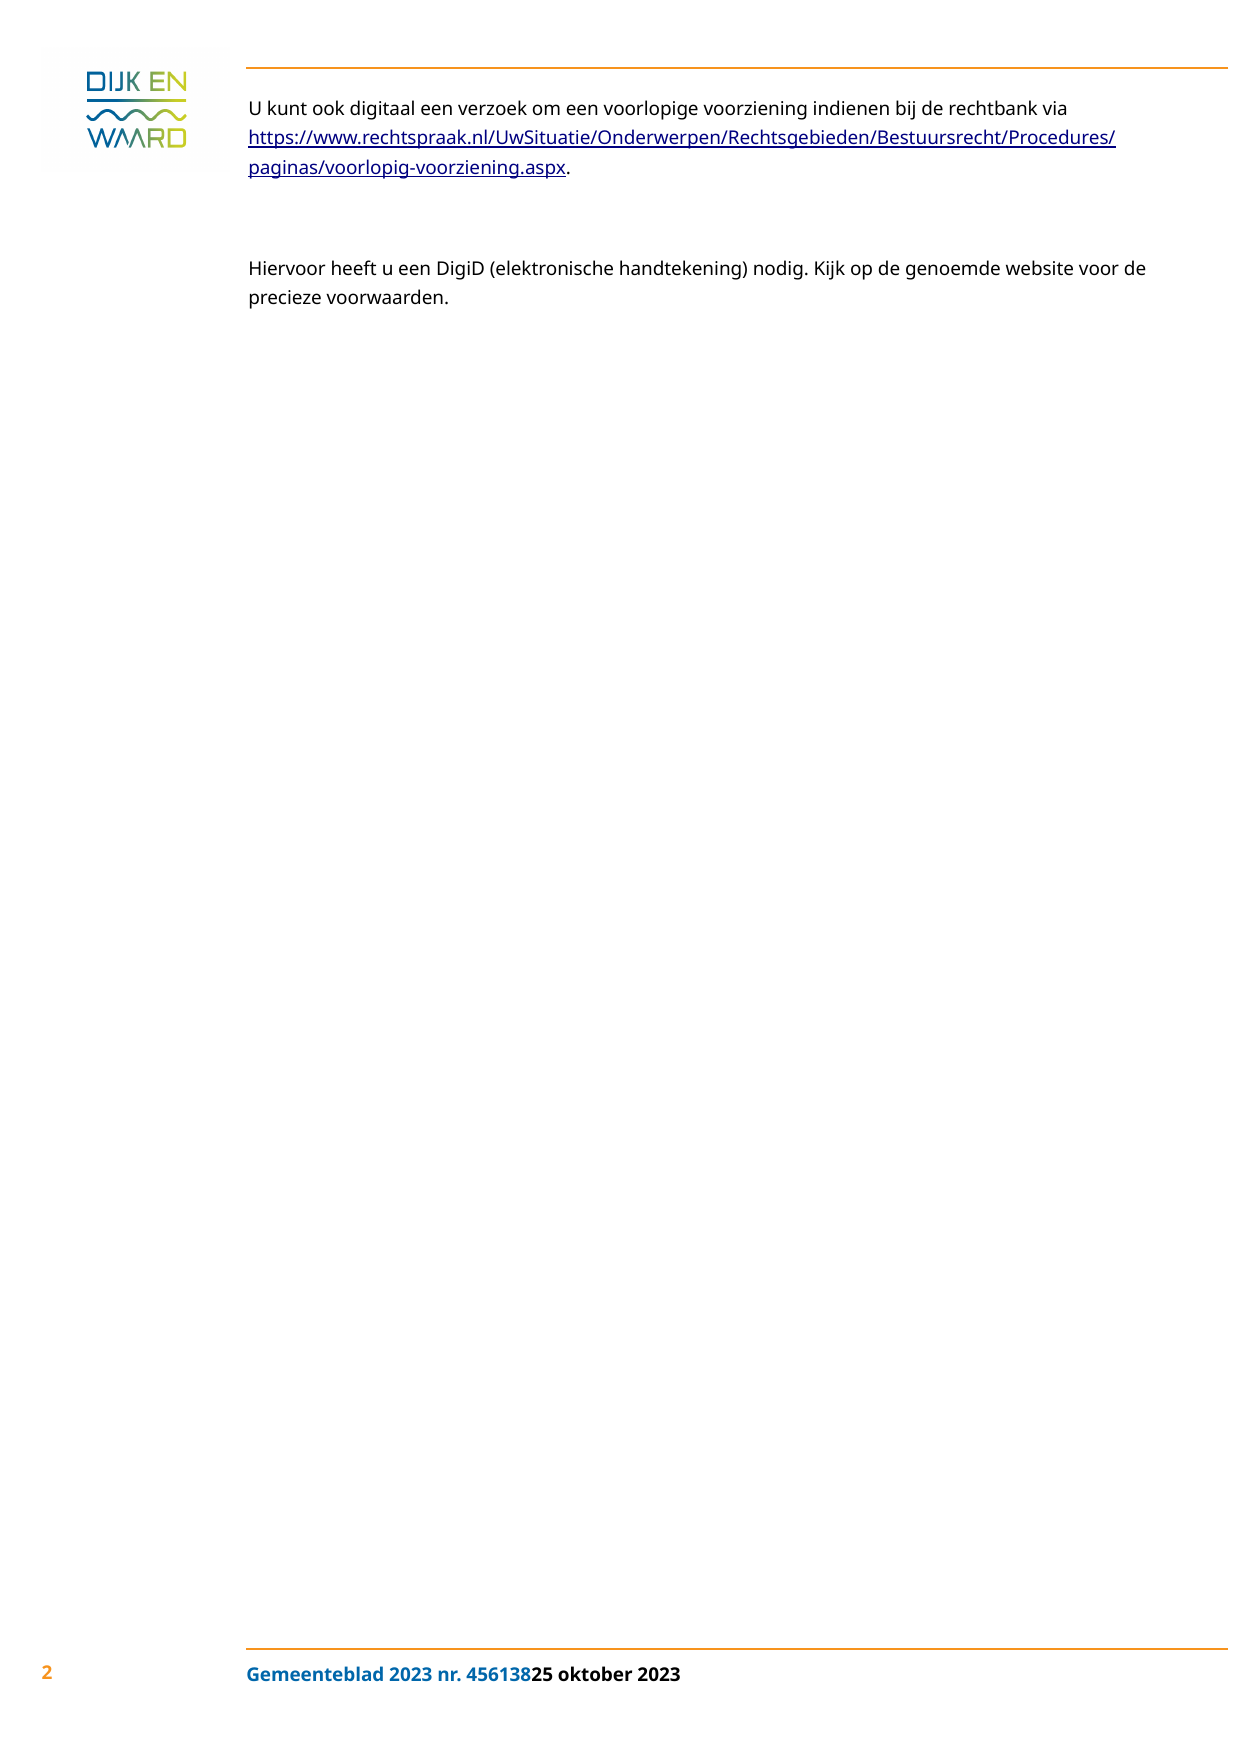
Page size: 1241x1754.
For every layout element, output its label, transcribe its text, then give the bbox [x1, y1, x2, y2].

text Hiervoor heeft u een DigiD (elektronische handtekening) nodig. Kijk op de genoemde website voor de precieze voorwaarden. [248, 255, 1152, 310]
picture [41, 47, 231, 172]
text U kunt ook digitaal een verzoek om een voorlopige voorziening indienen bij de rechtbank via https://www.rechtspraak.nl/UwSituatie/Onderwerpen/Rechtsgebieden/Bestuursrecht/Procedures/paginas/voorlopig-voorziening.aspx. [248, 95, 1152, 180]
